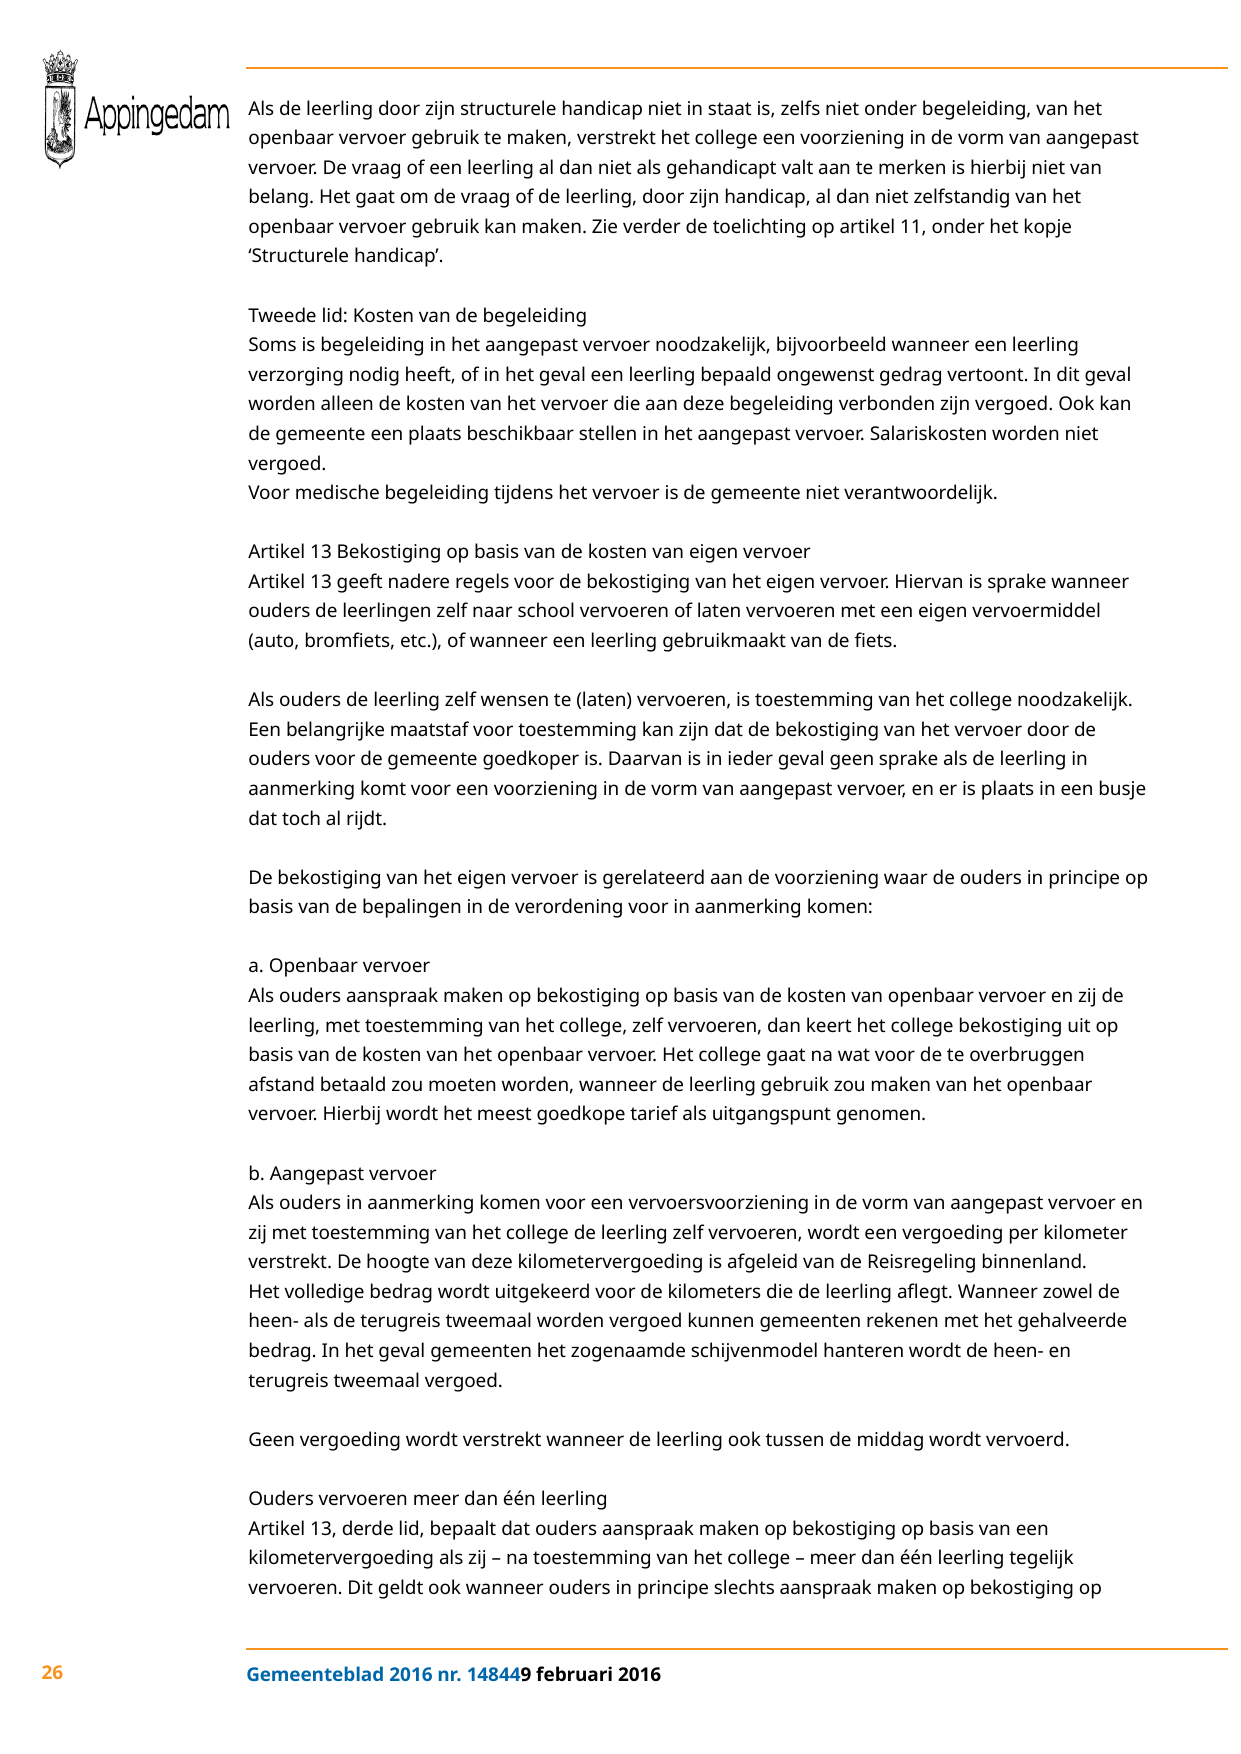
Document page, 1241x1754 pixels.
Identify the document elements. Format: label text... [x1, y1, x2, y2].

text Artikel 13 Bekostiging op basis van de kosten van eigen vervoer [248, 538, 1152, 564]
text Als ouders de leerling zelf wensen te (laten) vervoeren, is toestemming van het college noodzakelijk. Een belangrijke maatstaf voor toestemming kan zijn dat de bekostiging van het vervoer door de ouders voor de gemeente goedkoper is. Daarvan is in ieder geval geen sprake als de leerling in aanmerking komt voor een voorziening in de vorm van aangepast vervoer, en er is plaats in een busje dat toch al rijdt. [248, 686, 1152, 831]
text Als de leerling door zijn structurele handicap niet in staat is, zelfs niet onder begeleiding, van het openbaar vervoer gebruik te maken, verstrekt het college een voorziening in de vorm van aangepast vervoer. De vraag of een leerling al dan niet als gehandicapt valt aan te merken is hierbij niet van belang. Het gaat om de vraag of de leerling, door zijn handicap, al dan niet zelfstandig van het openbaar vervoer gebruik kan maken. Zie verder de toelichting op artikel 11, onder het kopje ‘Structurele handicap’. [248, 95, 1152, 268]
text Artikel 13 geeft nadere regels voor de bekostiging van het eigen vervoer. Hiervan is sprake wanneer ouders de leerlingen zelf naar school vervoeren of laten vervoeren met een eigen vervoermiddel (auto, bromfiets, etc.), of wanneer een leerling gebruikmaakt van de fiets. [248, 568, 1152, 653]
text Soms is begeleiding in het aangepast vervoer noodzakelijk, bijvoorbeeld wanneer een leerling verzorging nodig heeft, of in het geval een leerling bepaald ongewenst gedrag vertoont. In dit geval worden alleen de kosten van het vervoer die aan deze begeleiding verbonden zijn vergoed. Ook kan de gemeente een plaats beschikbaar stellen in het aangepast vervoer. Salariskosten worden niet vergoed. [248, 331, 1152, 476]
text Het volledige bedrag wordt uitgekeerd voor de kilometers die de leerling aflegt. Wanneer zowel de heen- als de terugreis tweemaal worden vergoed kunnen gemeenten rekenen met het gehalveerde bedrag. In het geval gemeenten het zogenaamde schijvenmodel hanteren wordt de heen- en terugreis tweemaal vergoed. [248, 1278, 1152, 1393]
text Artikel 13, derde lid, bepaalt dat ouders aanspraak maken op bekostiging op basis van een kilometervergoeding als zij – na toestemming van het college – meer dan één leerling tegelijk vervoeren. Dit geldt ook wanneer ouders in principe slechts aanspraak maken op bekostiging op [248, 1515, 1152, 1600]
text De bekostiging van het eigen vervoer is gerelateerd aan de voorziening waar de ouders in principe op basis van de bepalingen in de verordening voor in aanmerking komen: [248, 864, 1152, 919]
text b. Aangepast vervoer [248, 1160, 1152, 1186]
text Als ouders in aanmerking komen voor een vervoersvoorziening in de vorm van aangepast vervoer en zij met toestemming van het college de leerling zelf vervoeren, wordt een vergoeding per kilometer verstrekt. De hoogte van deze kilometervergoeding is afgeleid van de Reisregeling binnenland. [248, 1189, 1152, 1274]
picture [41, 47, 231, 172]
text Ouders vervoeren meer dan één leerling [248, 1485, 1152, 1511]
text Als ouders aanspraak maken op bekostiging op basis van de kosten van openbaar vervoer en zij de leerling, met toestemming van het college, zelf vervoeren, dan keert het college bekostiging uit op basis van de kosten van het openbaar vervoer. Het college gaat na wat voor de te overbruggen afstand betaald zou moeten worden, wanneer de leerling gebruik zou maken van het openbaar vervoer. Hierbij wordt het meest goedkope tarief als uitgangspunt genomen. [248, 982, 1152, 1126]
text Geen vergoeding wordt verstrekt wanneer de leerling ook tussen de middag wordt vervoerd. [248, 1426, 1152, 1452]
text Voor medische begeleiding tijdens het vervoer is de gemeente niet verantwoordelijk. [248, 479, 1152, 505]
text Tweede lid: Kosten van de begeleiding [248, 302, 1152, 328]
text a. Openbaar vervoer [248, 953, 1152, 978]
